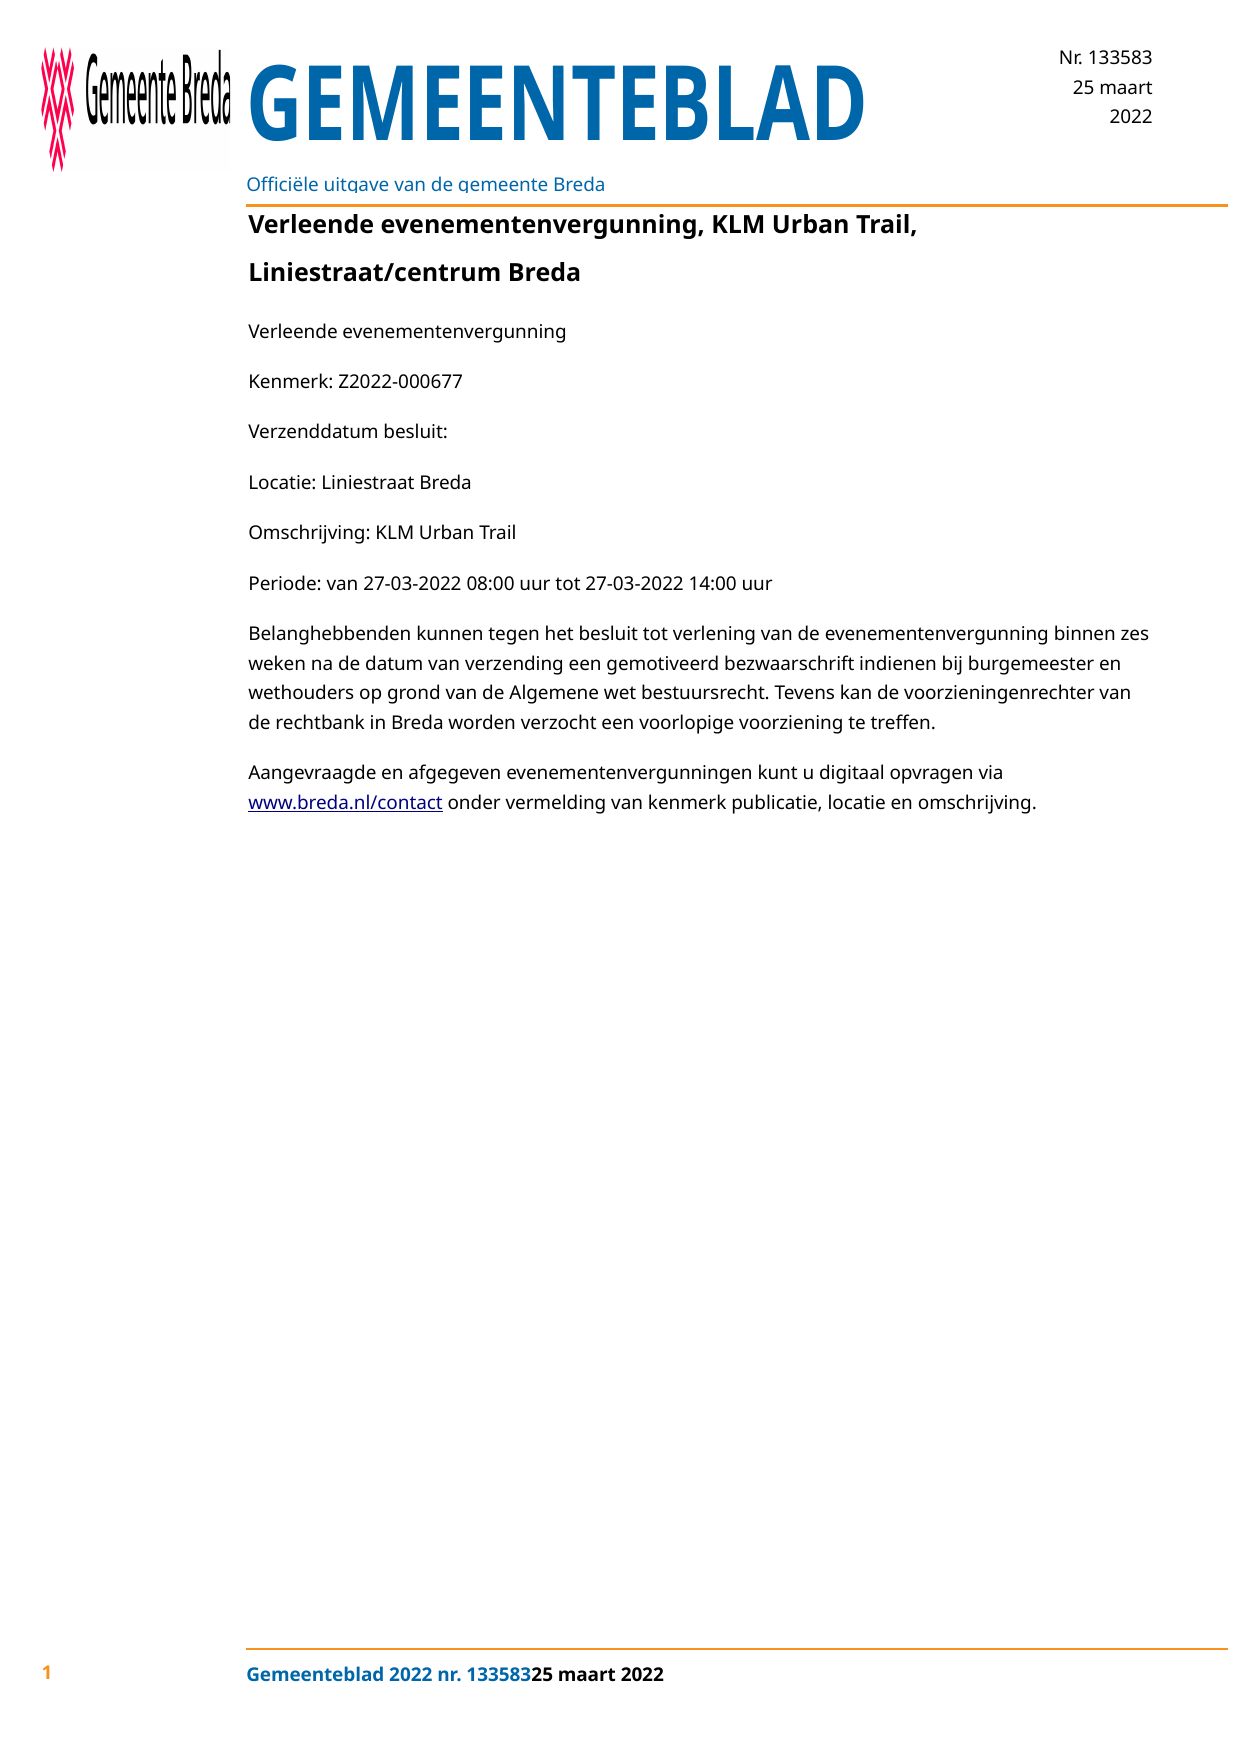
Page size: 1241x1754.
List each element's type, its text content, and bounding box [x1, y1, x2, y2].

text Belanghebbenden kunnen tegen het besluit tot verlening van de evenementenvergunning binnen zes weken na de datum van verzending een gemotiveerd bezwaarschrift indienen bij burgemeester en wethouders op grond van de Algemene wet bestuursrecht. Tevens kan de voorzieningenrechter van de rechtbank in Breda worden verzocht een voorlopige voorziening te treffen. [248, 620, 1152, 735]
text Verleende evenementenvergunning, KLM Urban Trail, Liniestraat/centrum Breda [248, 207, 1152, 288]
picture [41, 47, 231, 172]
text Omschrijving: KLM Urban Trail [248, 519, 1152, 545]
text Locatie: Liniestraat Breda [248, 469, 1152, 495]
text Kenmerk: Z2022-000677 [248, 368, 1152, 394]
text Verleende evenementenvergunning [248, 318, 1152, 344]
text Verzenddatum besluit: [248, 419, 1152, 444]
text Periode: van 27-03-2022 08:00 uur tot 27-03-2022 14:00 uur [248, 570, 1152, 596]
text Aangevraagde en afgegeven evenementenvergunningen kunt u digitaal opvragen via www.breda.nl/contact onder vermelding van kenmerk publicatie, locatie en omschrijving. [248, 759, 1152, 815]
